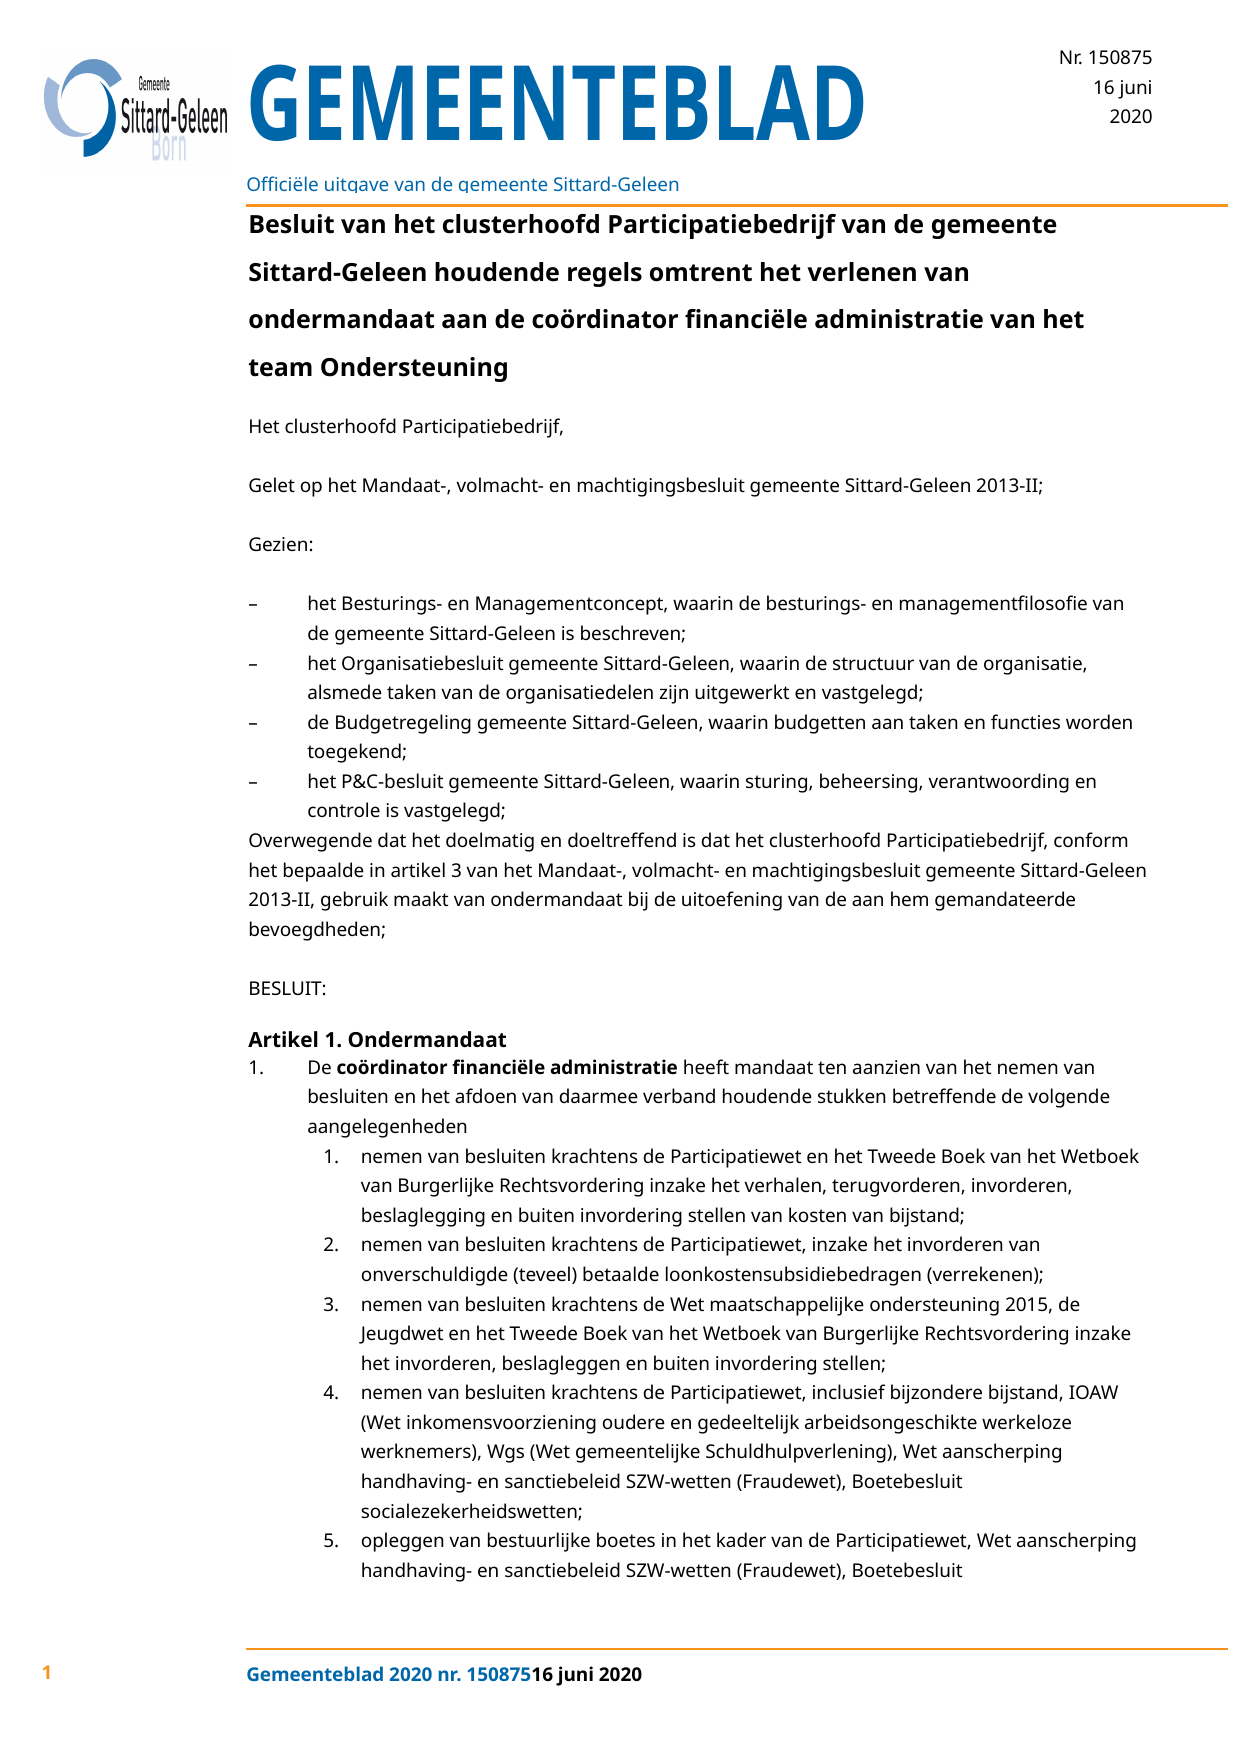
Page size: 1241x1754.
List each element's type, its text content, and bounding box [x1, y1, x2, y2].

list het P&C-besluit gemeente Sittard-Geleen, waarin sturing, beheersing, verantwoording en controle is vastgelegd; [248, 768, 1152, 823]
text Het clusterhoofd Participatiebedrijf, [248, 413, 1152, 439]
list opleggen van bestuurlijke boetes in het kader van de Participatiewet, Wet aanscherping handhaving- en sanctiebeleid SZW-wetten (Fraudewet), Boetebesluit [323, 1527, 1152, 1583]
list nemen van besluiten krachtens de Participatiewet, inclusief bijzondere bijstand, IOAW (Wet inkomensvoorziening oudere en gedeeltelijk arbeidsongeschikte werkeloze werknemers), Wgs (Wet gemeentelijke Schuldhulpverlening), Wet aanscherping handhaving- en sanctiebeleid SZW-wetten (Fraudewet), Boetebesluit socialezekerheidswetten; [323, 1379, 1152, 1523]
text Overwegende dat het doelmatig en doeltreffend is dat het clusterhoofd Participatiebedrijf, conform het bepaalde in artikel 3 van het Mandaat-, volmacht- en machtigingsbesluit gemeente Sittard-Geleen 2013-II, gebruik maakt van ondermandaat bij de uitoefening van de aan hem gemandateerde bevoegdheden; [248, 827, 1152, 942]
list het Besturings- en Managementconcept, waarin de besturings- en managementfilosofie van de gemeente Sittard-Geleen is beschreven; [248, 591, 1152, 646]
text BESLUIT: [248, 975, 1152, 1001]
picture [41, 47, 231, 172]
list de Budgetregeling gemeente Sittard-Geleen, waarin budgetten aan taken en functies worden toegekend; [248, 709, 1152, 764]
list nemen van besluiten krachtens de Participatiewet en het Tweede Boek van het Wetboek van Burgerlijke Rechtsvordering inzake het verhalen, terugvorderen, invorderen, beslaglegging en buiten invordering stellen van kosten van bijstand; [323, 1143, 1152, 1228]
text Besluit van het clusterhoofd Participatiebedrijf van de gemeente Sittard-Geleen houdende regels omtrent het verlenen van ondermandaat aan de coördinator financiële administratie van het team Ondersteuning [248, 207, 1152, 384]
text Gezien: [248, 531, 1152, 557]
list nemen van besluiten krachtens de Participatiewet, inzake het invorderen van onverschuldigde (teveel) betaalde loonkostensubsidiebedragen (verrekenen); [323, 1232, 1152, 1287]
list nemen van besluiten krachtens de Wet maatschappelijke ondersteuning 2015, de Jeugdwet en het Tweede Boek van het Wetboek van Burgerlijke Rechtsvordering inzake het invorderen, beslagleggen en buiten invordering stellen; [323, 1291, 1152, 1376]
list De coördinator financiële administratie heeft mandaat ten aanzien van het nemen van besluiten en het afdoen van daarmee verband houdende stukken betreffende de volgende aangelegenheden [248, 1054, 1152, 1139]
list het Organisatiebesluit gemeente Sittard-Geleen, waarin de structuur van de organisatie, alsmede taken van de organisatiedelen zijn uitgewerkt en vastgelegd; [248, 650, 1152, 705]
text Gelet op het Mandaat-, volmacht- en machtigingsbesluit gemeente Sittard-Geleen 2013-II; [248, 472, 1152, 498]
text Artikel 1. Ondermandaat [248, 1026, 1152, 1054]
